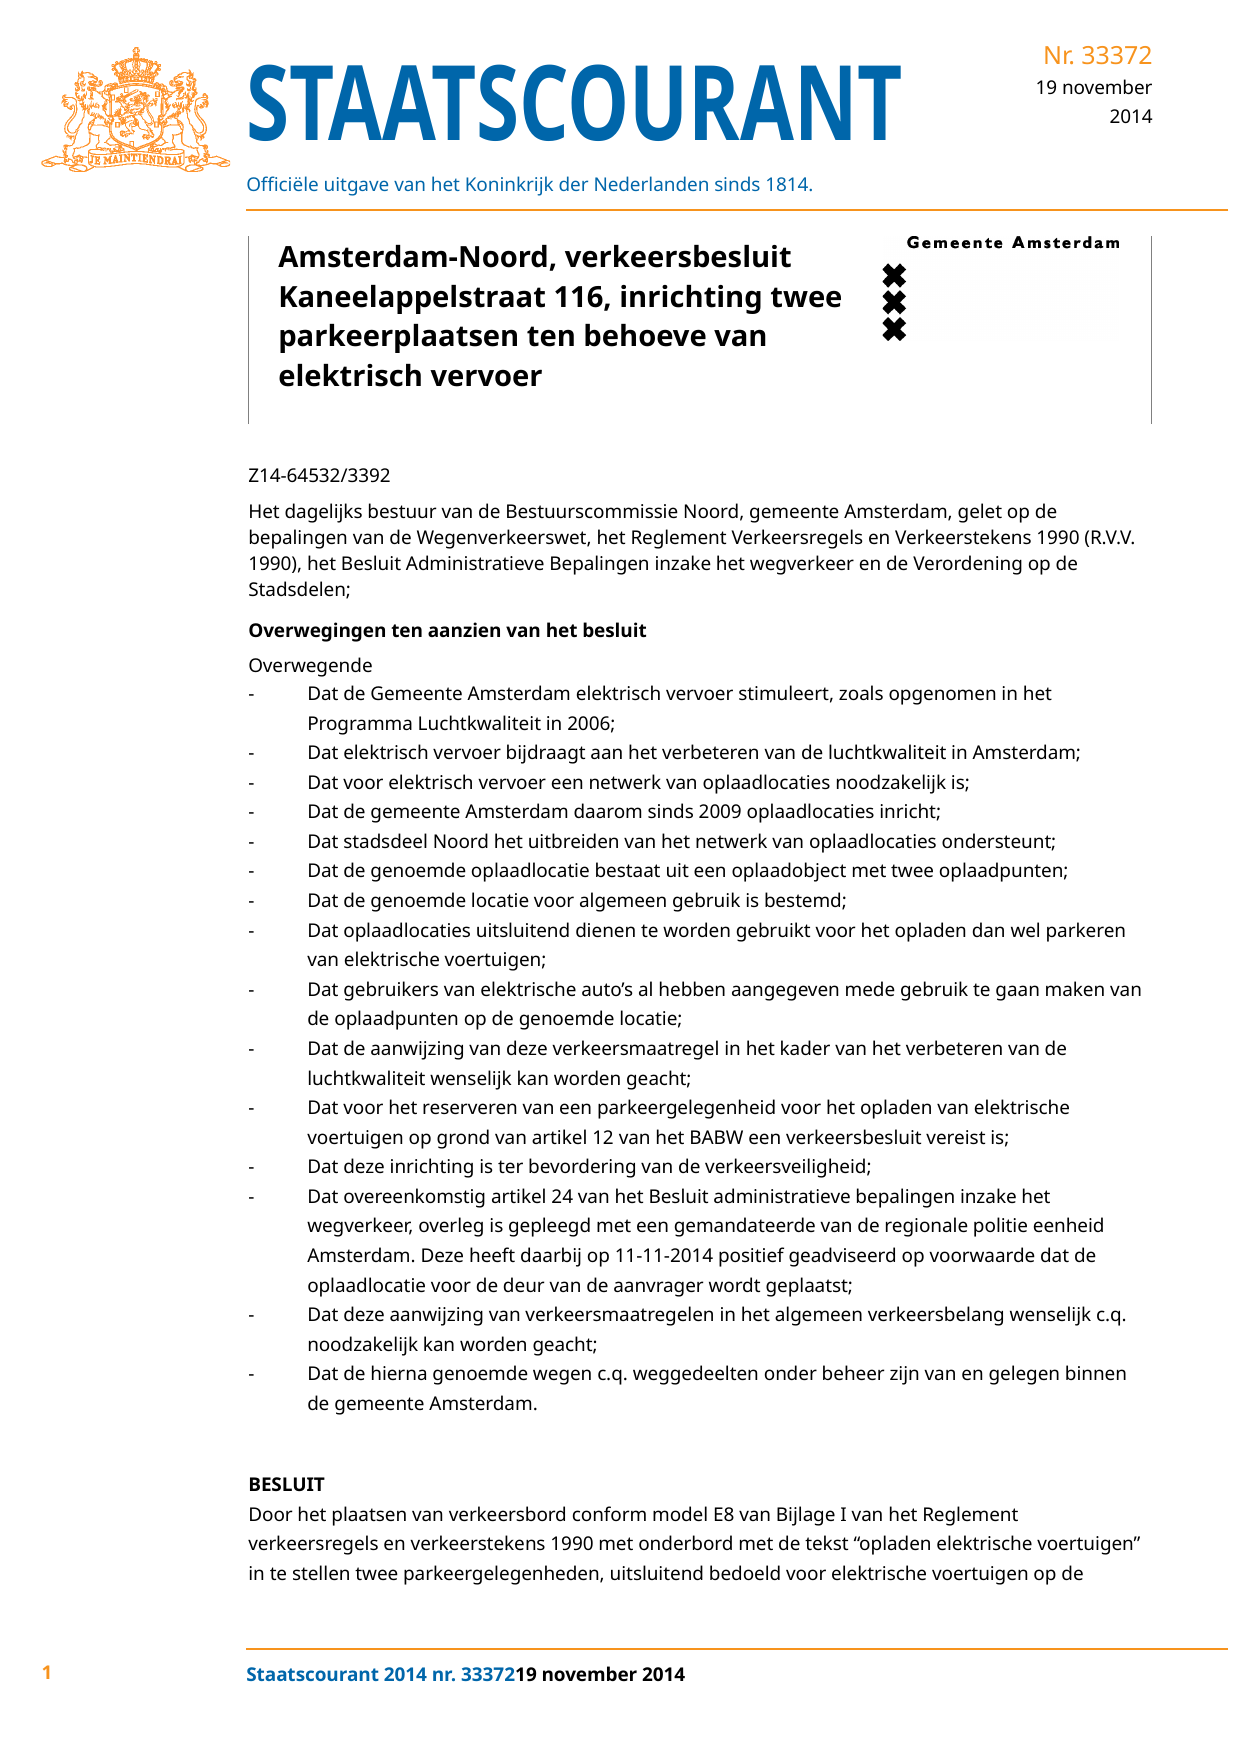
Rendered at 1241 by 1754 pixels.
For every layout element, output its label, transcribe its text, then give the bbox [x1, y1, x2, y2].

list Dat overeenkomstig artikel 24 van het Besluit administratieve bepalingen inzake het wegverkeer, overleg is gepleegd met een gemandateerde van de regionale politie eenheid Amsterdam. Deze heeft daarbij op 11-11-2014 positief geadviseerd op voorwaarde dat de oplaadlocatie voor de deur van de aanvrager wordt geplaatst; [248, 1183, 1152, 1297]
list Dat de Gemeente Amsterdam elektrisch vervoer stimuleert, zoals opgenomen in het Programma Luchtkwaliteit in 2006; [248, 680, 1152, 735]
text Het dagelijks bestuur van de Bestuurscommissie Noord, gemeente Amsterdam, gelet op de bepalingen van de Wegenverkeerswet, het Reglement Verkeersregels en Verkeerstekens 1990 (R.V.V. 1990), het Besluit Administratieve Bepalingen inzake het wegverkeer en de Verordening op de Stadsdelen; [248, 499, 1152, 602]
text BESLUIT [248, 1471, 1152, 1497]
list Dat voor het reserveren van een parkeergelegenheid voor het opladen van elektrische voertuigen op grond van artikel 12 van het BABW een verkeersbesluit vereist is; [248, 1094, 1152, 1149]
list Dat elektrisch vervoer bijdraagt aan het verbeteren van de luchtkwaliteit in Amsterdam; [248, 739, 1152, 765]
list Dat voor elektrisch vervoer een netwerk van oplaadlocaties noodzakelijk is; [248, 769, 1152, 794]
list Dat de gemeente Amsterdam daarom sinds 2009 oplaadlocaties inricht; [248, 798, 1152, 824]
text Overwegingen ten aanzien van het besluit [248, 618, 1152, 643]
list Dat de hierna genoemde wegen c.q. weggedeelten onder beheer zijn van en gelegen binnen de gemeente Amsterdam. [248, 1361, 1152, 1416]
list Dat oplaadlocaties uitsluitend dienen te worden gebruikt voor het opladen dan wel parkeren van elektrische voertuigen; [248, 917, 1152, 972]
table_header Amsterdam-Noord, verkeersbesluit Kaneelappelstraat 116, inrichting twee parkeerplaatsen ten behoeve van elektrisch vervoer [249, 236, 850, 424]
list Dat deze inrichting is ter bevordering van de verkeersveiligheid; [248, 1153, 1152, 1179]
text Door het plaatsen van verkeersbord conform model E8 van Bijlage I van het Reglement verkeersregels en verkeerstekens 1990 met onderbord met de tekst “opladen elektrische voertuigen” in te stellen twee parkeergelegenheden, uitsluitend bedoeld voor elektrische voertuigen op de [248, 1501, 1152, 1586]
picture [41, 47, 231, 172]
text Z14-64532/3392 [248, 462, 1152, 488]
list Dat de genoemde oplaadlocatie bestaat uit een oplaadobject met twee oplaadpunten; [248, 858, 1152, 883]
list Dat de aanwijzing van deze verkeersmaatregel in het kader van het verbeteren van de luchtkwaliteit wenselijk kan worden geacht; [248, 1035, 1152, 1090]
text Overwegende [248, 652, 1152, 677]
list Dat de genoemde locatie voor algemeen gebruik is bestemd; [248, 887, 1152, 913]
list Dat stadsdeel Noord het uitbreiden van het netwerk van oplaadlocaties ondersteunt; [248, 828, 1152, 854]
list Dat deze aanwijzing van verkeersmaatregelen in het algemeen verkeersbelang wenselijk c.q. noodzakelijk kan worden geacht; [248, 1301, 1152, 1357]
table_header [850, 236, 1151, 424]
list Dat gebruikers van elektrische auto’s al hebben aangegeven mede gebruik te gaan maken van de oplaadpunten op de genoemde locatie; [248, 976, 1152, 1031]
picture [882, 236, 1119, 341]
